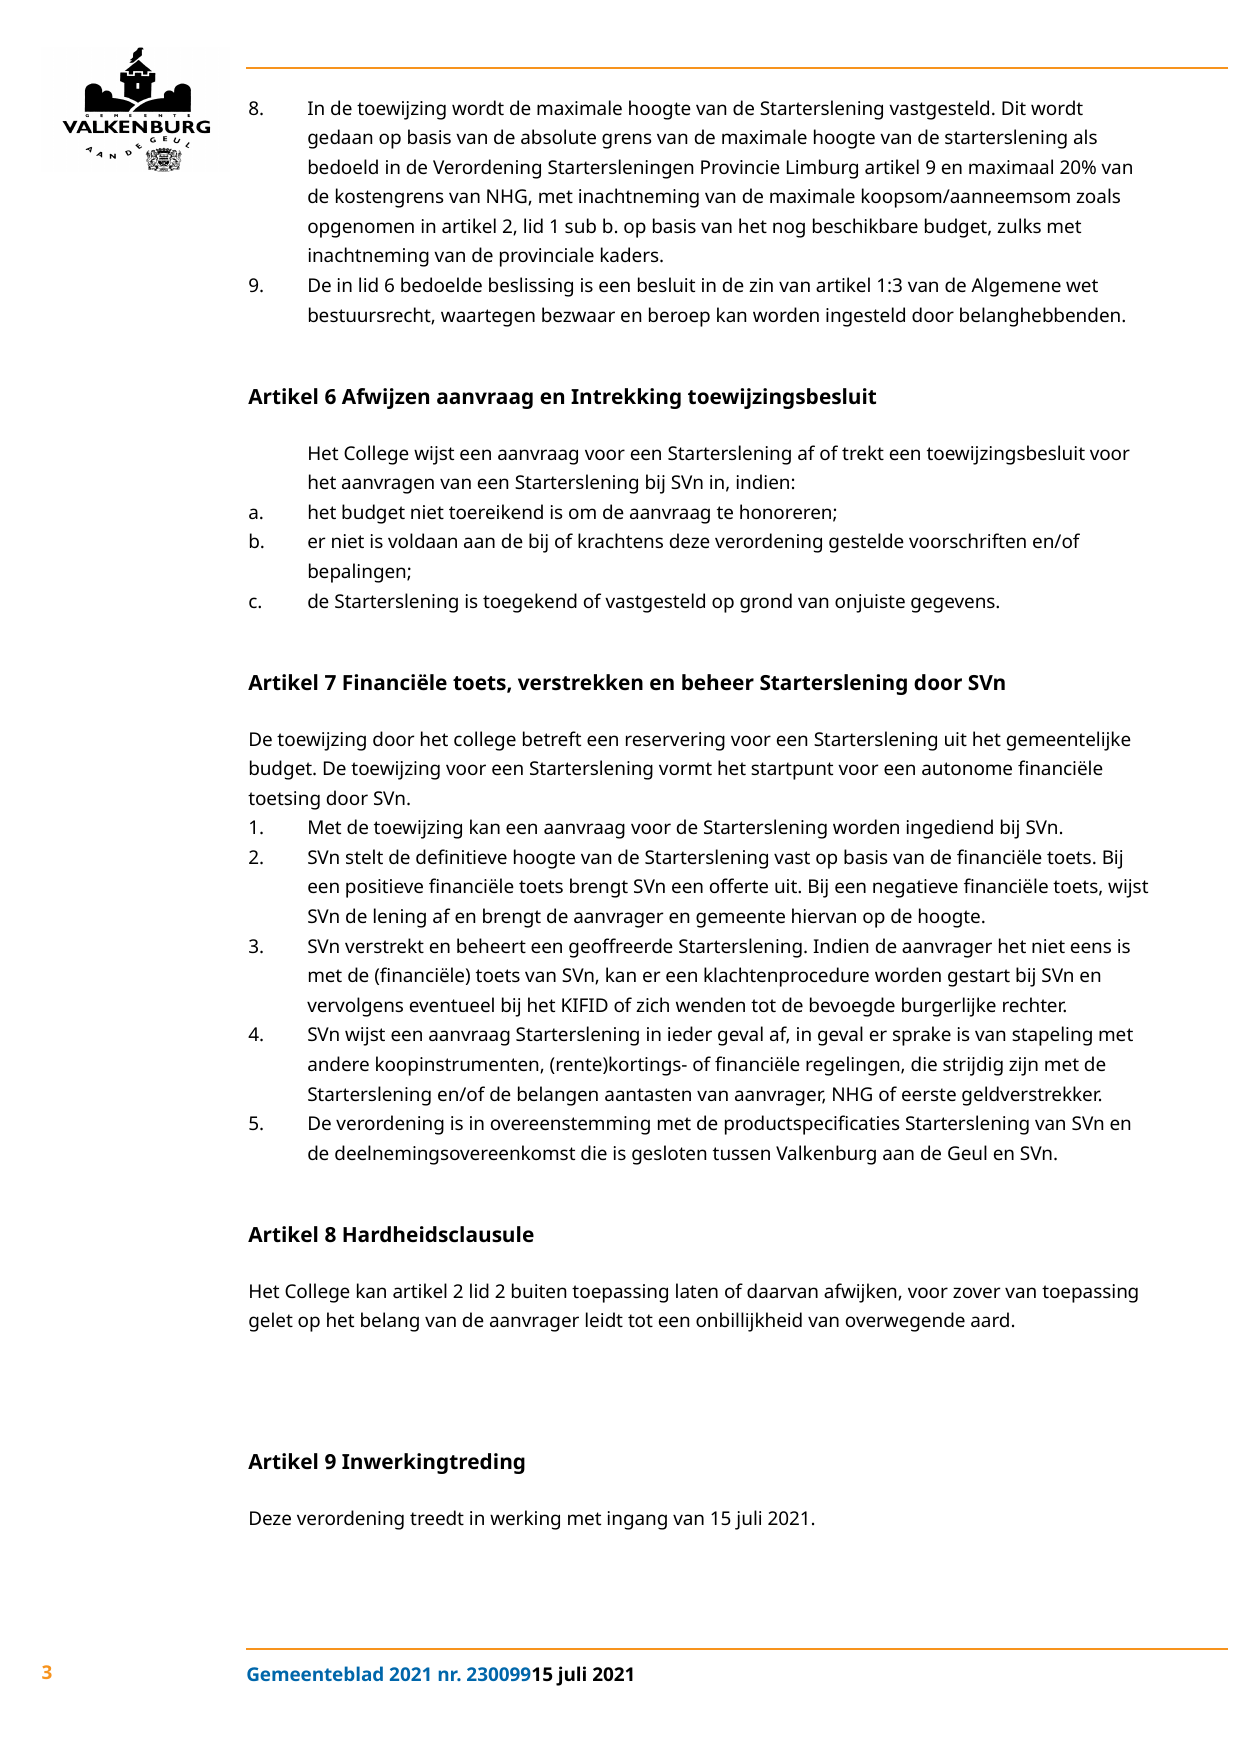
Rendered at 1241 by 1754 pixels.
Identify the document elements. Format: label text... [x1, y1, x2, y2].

list Het College wijst een aanvraag voor een Starterslening af of trekt een toewijzingsbesluit voor het aanvragen van een Starterslening bij SVn in, indien: [248, 440, 1152, 495]
list In de toewijzing wordt de maximale hoogte van de Starterslening vastgesteld. Dit wordt gedaan op basis van de absolute grens van de maximale hoogte van de starterslening als bedoeld in de Verordening Startersleningen Provincie Limburg artikel 9 en maximaal 20% van de kostengrens van NHG, met inachtneming van de maximale koopsom/aanneemsom zoals opgenomen in artikel 2, lid 1 sub b. op basis van het nog beschikbare budget, zulks met inachtneming van de provinciale kaders. [248, 95, 1152, 268]
picture [41, 47, 231, 172]
list SVn wijst een aanvraag Starterslening in ieder geval af, in geval er sprake is van stapeling met andere koopinstrumenten, (rente)kortings- of financiële regelingen, die strijdig zijn met de Starterslening en/of de belangen aantasten van aanvrager, NHG of eerste geldverstrekker. [248, 1022, 1152, 1107]
text Artikel 7 Financiële toets, verstrekken en beheer Starterslening door SVn [248, 668, 1152, 696]
list het budget niet toereikend is om de aanvraag te honoreren; [248, 499, 1152, 525]
text Het College kan artikel 2 lid 2 buiten toepassing laten of daarvan afwijken, voor zover van toepassing gelet op het belang van de aanvrager leidt tot een onbillijkheid van overwegende aard. [248, 1278, 1152, 1333]
list SVn stelt de definitieve hoogte van de Starterslening vast op basis van de financiële toets. Bij een positieve financiële toets brengt SVn een offerte uit. Bij een negatieve financiële toets, wijst SVn de lening af en brengt de aanvrager en gemeente hiervan op de hoogte. [248, 844, 1152, 929]
list De in lid 6 bedoelde beslissing is een besluit in de zin van artikel 1:3 van de Algemene wet bestuursrecht, waartegen bezwaar en beroep kan worden ingesteld door belanghebbenden. [248, 272, 1152, 328]
list Met de toewijzing kan een aanvraag voor de Starterslening worden ingediend bij SVn. [248, 814, 1152, 840]
list er niet is voldaan aan de bij of krachtens deze verordening gestelde voorschriften en/of bepalingen; [248, 529, 1152, 584]
text Artikel 8 Hardheidsclausule [248, 1220, 1152, 1248]
list de Starterslening is toegekend of vastgesteld op grond van onjuiste gegevens. [248, 588, 1152, 613]
text Artikel 6 Afwijzen aanvraag en Intrekking toewijzingsbesluit [248, 382, 1152, 410]
list SVn verstrekt en beheert een geoffreerde Starterslening. Indien de aanvrager het niet eens is met de (financiële) toets van SVn, kan er een klachtenprocedure worden gestart bij SVn en vervolgens eventueel bij het KIFID of zich wenden tot de bevoegde burgerlijke rechter. [248, 933, 1152, 1018]
list De verordening is in overeenstemming met de productspecificaties Starterslening van SVn en de deelnemingsovereenkomst die is gesloten tussen Valkenburg aan de Geul en SVn. [248, 1110, 1152, 1166]
text De toewijzing door het college betreft een reservering voor een Starterslening uit het gemeentelijke budget. De toewijzing voor een Starterslening vormt het startpunt voor een autonome financiële toetsing door SVn. [248, 726, 1152, 811]
text Artikel 9 Inwerkingtreding [248, 1447, 1152, 1475]
text Deze verordening treedt in werking met ingang van 15 juli 2021. [248, 1505, 1152, 1531]
